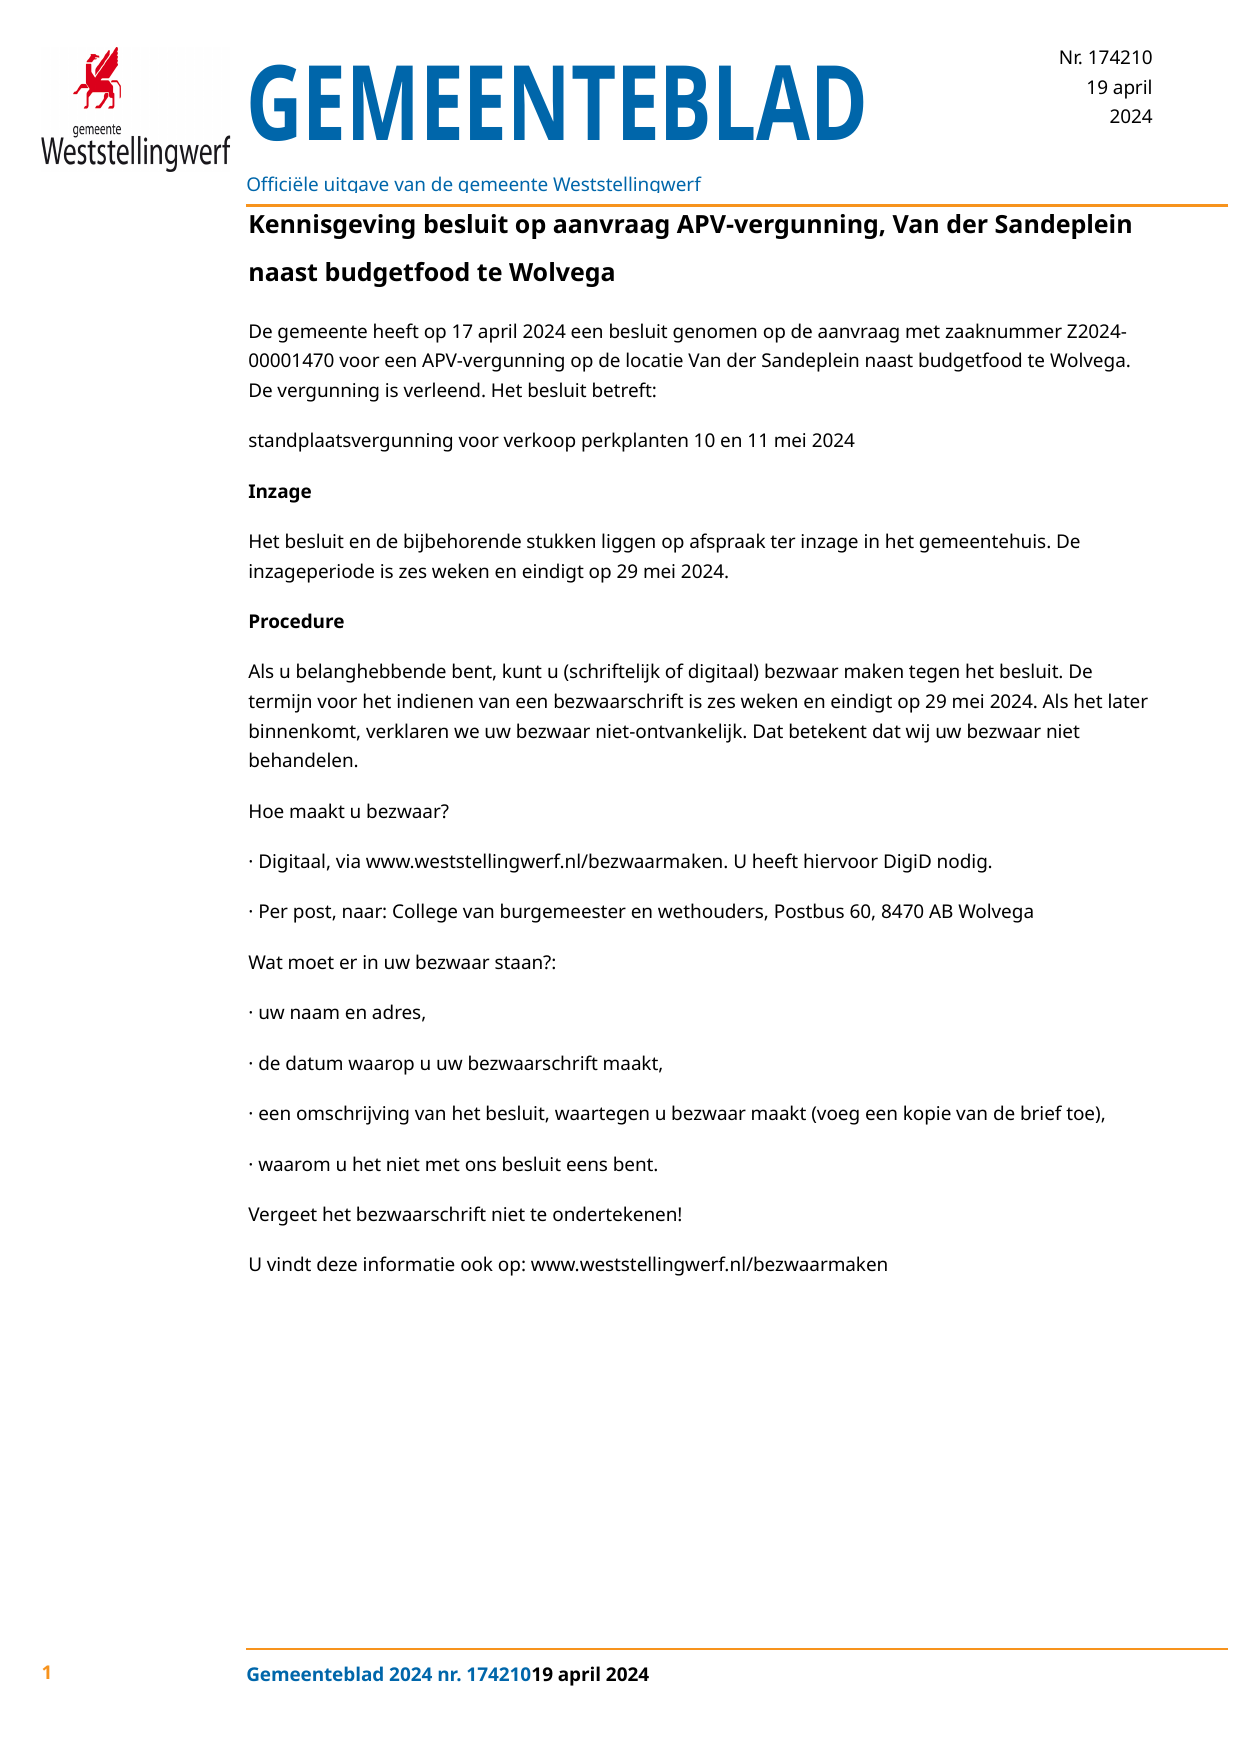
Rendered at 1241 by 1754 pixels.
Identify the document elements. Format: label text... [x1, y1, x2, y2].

text Wat moet er in uw bezwaar staan?: [248, 949, 1152, 975]
text Kennisgeving besluit op aanvraag APV-vergunning, Van der Sandeplein naast budgetfood te Wolvega [248, 207, 1152, 288]
text Het besluit en de bijbehorende stukken liggen op afspraak ter inzage in het gemeentehuis. De inzageperiode is zes weken en eindigt op 29 mei 2024. [248, 528, 1152, 584]
text · Digitaal, via www.weststellingwerf.nl/bezwaarmaken. U heeft hiervoor DigiD nodig. [248, 848, 1152, 874]
text · Per post, naar: College van burgemeester en wethouders, Postbus 60, 8470 AB Wolvega [248, 899, 1152, 924]
text · een omschrijving van het besluit, waartegen u bezwaar maakt (voeg een kopie van de brief toe), [248, 1100, 1152, 1126]
text Vergeet het bezwaarschrift niet te ondertekenen! [248, 1201, 1152, 1227]
text · uw naam en adres, [248, 999, 1152, 1025]
text Procedure [248, 608, 1152, 634]
text Als u belanghebbende bent, kunt u (schriftelijk of digitaal) bezwaar maken tegen het besluit. De termijn voor het indienen van een bezwaarschrift is zes weken en eindigt op 29 mei 2024. Als het later binnenkomt, verklaren we uw bezwaar niet-ontvankelijk. Dat betekent dat wij uw bezwaar niet behandelen. [248, 659, 1152, 773]
text U vindt deze informatie ook op: www.weststellingwerf.nl/bezwaarmaken [248, 1252, 1152, 1277]
text · de datum waarop u uw bezwaarschrift maakt, [248, 1050, 1152, 1076]
picture [41, 47, 231, 172]
text Inzage [248, 478, 1152, 504]
text · waarom u het niet met ons besluit eens bent. [248, 1151, 1152, 1177]
text standplaatsvergunning voor verkoop perkplanten 10 en 11 mei 2024 [248, 427, 1152, 453]
text De gemeente heeft op 17 april 2024 een besluit genomen op de aanvraag met zaaknummer Z2024-00001470 voor een APV-vergunning op de locatie Van der Sandeplein naast budgetfood te Wolvega. De vergunning is verleend. Het besluit betreft: [248, 318, 1152, 403]
text Hoe maakt u bezwaar? [248, 798, 1152, 824]
